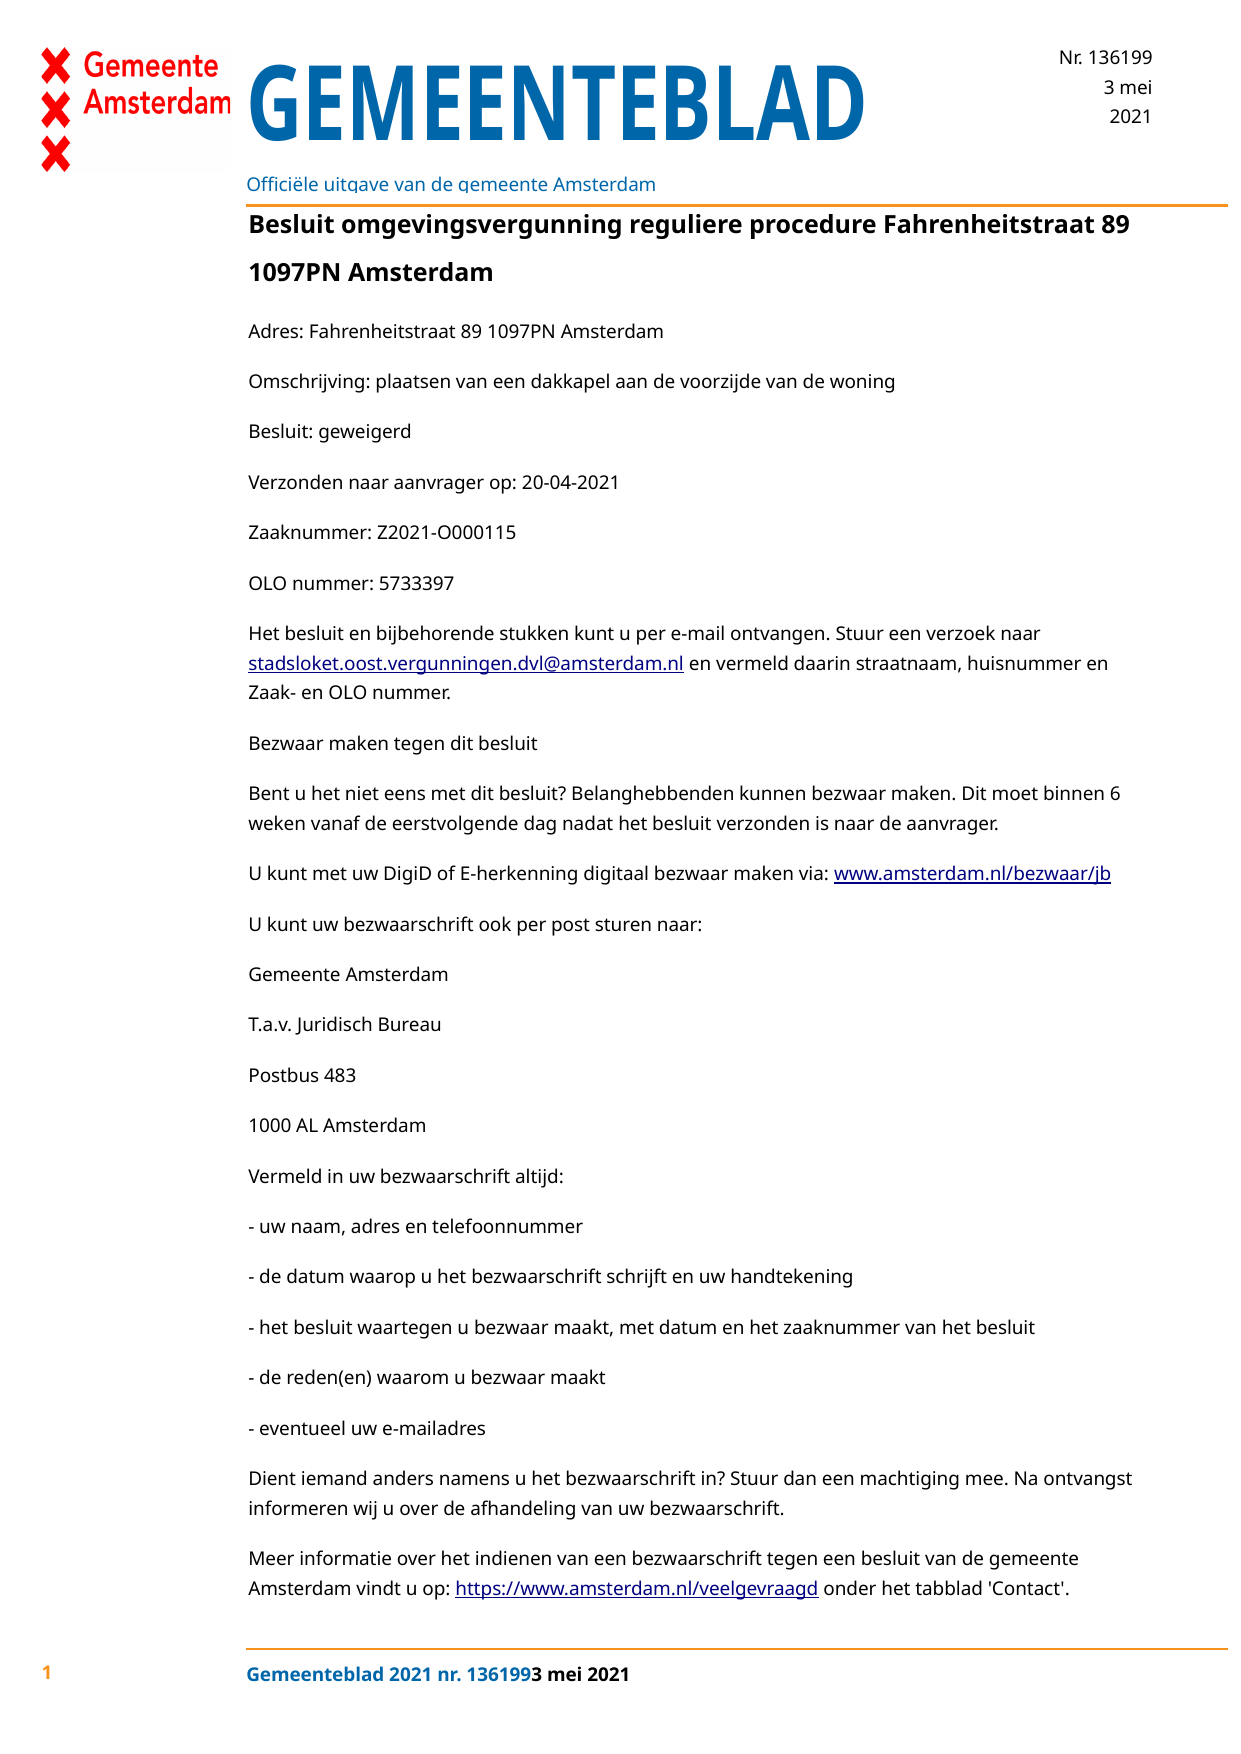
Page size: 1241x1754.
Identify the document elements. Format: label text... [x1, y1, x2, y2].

text U kunt met uw DigiD of E-herkenning digitaal bezwaar maken via: www.amsterdam.nl/bezwaar/jb [248, 860, 1152, 886]
text Besluit omgevingsvergunning reguliere procedure Fahrenheitstraat 89 1097PN Amsterdam [248, 207, 1152, 288]
text - de datum waarop u het bezwaarschrift schrijft en uw handtekening [248, 1264, 1152, 1289]
text Meer informatie over het indienen van een bezwaarschrift tegen een besluit van de gemeente Amsterdam vindt u op: https://www.amsterdam.nl/veelgevraagd onder het tabblad 'Contact'. [248, 1545, 1152, 1601]
text - het besluit waartegen u bezwaar maakt, met datum en het zaaknummer van het besluit [248, 1314, 1152, 1340]
text Adres: Fahrenheitstraat 89 1097PN Amsterdam [248, 318, 1152, 344]
text T.a.v. Juridisch Bureau [248, 1012, 1152, 1037]
text Postbus 483 [248, 1062, 1152, 1088]
text Dient iemand anders namens u het bezwaarschrift in? Stuur dan een machtiging mee. Na ontvangst informeren wij u over de afhandeling van uw bezwaarschrift. [248, 1465, 1152, 1521]
text - uw naam, adres en telefoonnummer [248, 1213, 1152, 1239]
text Besluit: geweigerd [248, 419, 1152, 444]
text Zaaknummer: Z2021-O000115 [248, 519, 1152, 545]
text U kunt uw bezwaarschrift ook per post sturen naar: [248, 911, 1152, 937]
text - eventueel uw e-mailadres [248, 1415, 1152, 1441]
text Bent u het niet eens met dit besluit? Belanghebbenden kunnen bezwaar maken. Dit moet binnen 6 weken vanaf de eerstvolgende dag nadat het besluit verzonden is naar de aanvrager. [248, 780, 1152, 836]
picture [41, 47, 231, 172]
text Gemeente Amsterdam [248, 961, 1152, 987]
text Het besluit en bijbehorende stukken kunt u per e-mail ontvangen. Stuur een verzoek naar stadsloket.oost.vergunningen.dvl@amsterdam.nl en vermeld daarin straatnaam, huisnummer en Zaak- en OLO nummer. [248, 620, 1152, 705]
text 1000 AL Amsterdam [248, 1112, 1152, 1138]
text Vermeld in uw bezwaarschrift altijd: [248, 1163, 1152, 1189]
text OLO nummer: 5733397 [248, 570, 1152, 596]
text Omschrijving: plaatsen van een dakkapel aan de voorzijde van de woning [248, 368, 1152, 394]
text Verzonden naar aanvrager op: 20-04-2021 [248, 469, 1152, 495]
text Bezwaar maken tegen dit besluit [248, 730, 1152, 756]
text - de reden(en) waarom u bezwaar maakt [248, 1364, 1152, 1390]
